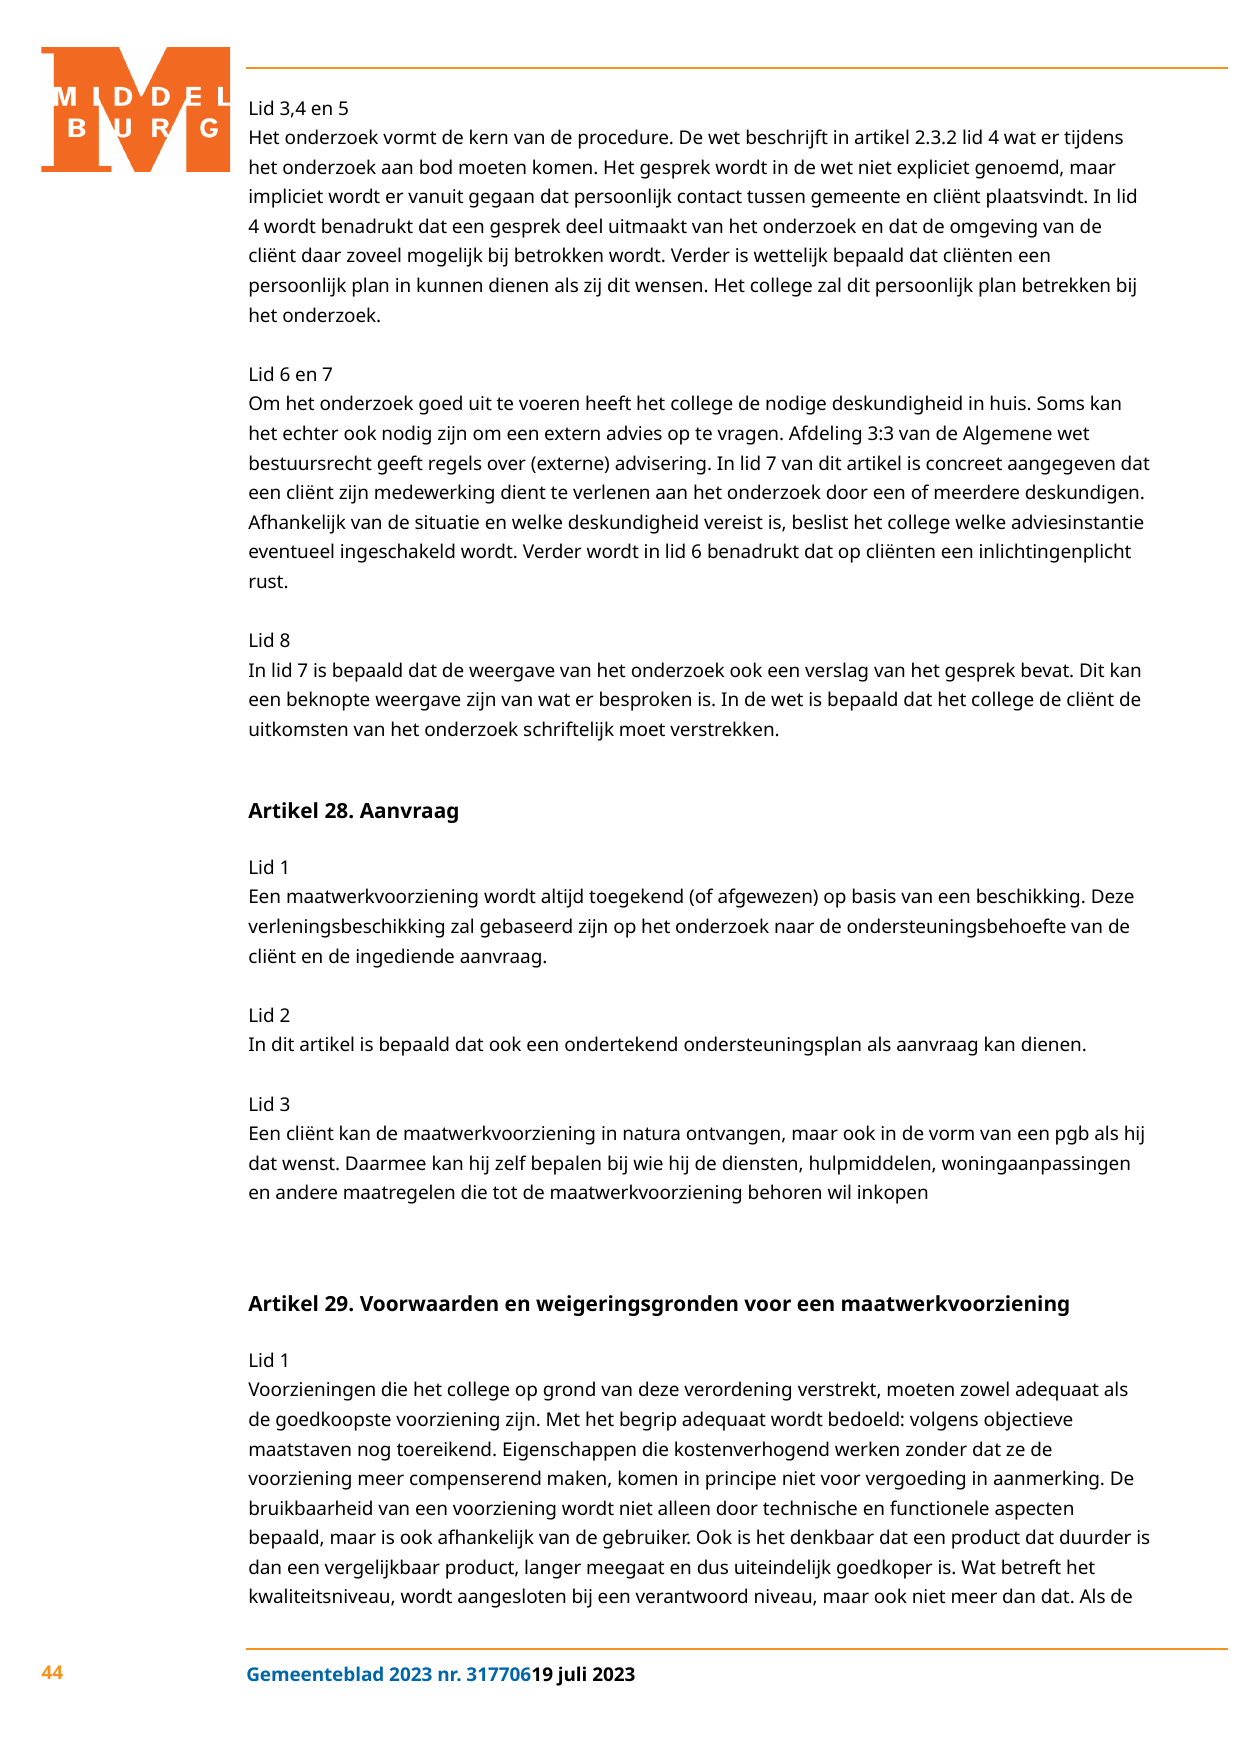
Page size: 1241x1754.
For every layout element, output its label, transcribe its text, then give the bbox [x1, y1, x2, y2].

text Lid 2 [248, 1002, 1152, 1028]
text Lid 1 [248, 1347, 1152, 1373]
text Lid 6 en 7 [248, 361, 1152, 387]
text In dit artikel is bepaald dat ook een ondertekend ondersteuningsplan als aanvraag kan dienen. [248, 1032, 1152, 1057]
text Lid 1 [248, 854, 1152, 880]
text Lid 8 [248, 627, 1152, 653]
text Lid 3,4 en 5 [248, 95, 1152, 121]
text Artikel 28. Aanvraag [248, 796, 1152, 824]
text Een maatwerkvoorziening wordt altijd toegekend (of afgewezen) op basis van een beschikking. Deze verleningsbeschikking zal gebaseerd zijn op het onderzoek naar de ondersteuningsbehoefte van de cliënt en de ingediende aanvraag. [248, 884, 1152, 968]
text Voorzieningen die het college op grond van deze verordening verstrekt, moeten zowel adequaat als de goedkoopste voorziening zijn. Met het begrip adequaat wordt bedoeld: volgens objectieve maatstaven nog toereikend. Eigenschappen die kostenverhogend werken zonder dat ze de voorziening meer compenserend maken, komen in principe niet voor vergoeding in aanmerking. De bruikbaarheid van een voorziening wordt niet alleen door technische en functionele aspecten bepaald, maar is ook afhankelijk van de gebruiker. Ook is het denkbaar dat een product dat duurder is dan een vergelijkbaar product, langer meegaat en dus uiteindelijk goedkoper is. Wat betreft het kwaliteitsniveau, wordt aangesloten bij een verantwoord niveau, maar ook niet meer dan dat. Als de [248, 1377, 1152, 1609]
text Artikel 29. Voorwaarden en weigeringsgronden voor een maatwerkvoorziening [248, 1289, 1152, 1317]
text Het onderzoek vormt de kern van de procedure. De wet beschrijft in artikel 2.3.2 lid 4 wat er tijdens het onderzoek aan bod moeten komen. Het gesprek wordt in de wet niet expliciet genoemd, maar impliciet wordt er vanuit gegaan dat persoonlijk contact tussen gemeente en cliënt plaatsvindt. In lid 4 wordt benadrukt dat een gesprek deel uitmaakt van het onderzoek en dat de omgeving van de cliënt daar zoveel mogelijk bij betrokken wordt. Verder is wettelijk bepaald dat cliënten een persoonlijk plan in kunnen dienen als zij dit wensen. Het college zal dit persoonlijk plan betrekken bij het onderzoek. [248, 124, 1152, 328]
text Om het onderzoek goed uit te voeren heeft het college de nodige deskundigheid in huis. Soms kan het echter ook nodig zijn om een extern advies op te vragen. Afdeling 3:3 van de Algemene wet bestuursrecht geeft regels over (externe) advisering. In lid 7 van dit artikel is concreet aangegeven dat een cliënt zijn medewerking dient te verlenen aan het onderzoek door een of meerdere deskundigen. Afhankelijk van de situatie en welke deskundigheid vereist is, beslist het college welke adviesinstantie eventueel ingeschakeld wordt. Verder wordt in lid 6 benadrukt dat op cliënten een inlichtingenplicht rust. [248, 391, 1152, 594]
text Een cliënt kan de maatwerkvoorziening in natura ontvangen, maar ook in de vorm van een pgb als hij dat wenst. Daarmee kan hij zelf bepalen bij wie hij de diensten, hulpmiddelen, woningaanpassingen en andere maatregelen die tot de maatwerkvoorziening behoren wil inkopen [248, 1120, 1152, 1205]
text Lid 3 [248, 1091, 1152, 1116]
text In lid 7 is bepaald dat de weergave van het onderzoek ook een verslag van het gesprek bevat. Dit kan een beknopte weergave zijn van wat er besproken is. In de wet is bepaald dat het college de cliënt de uitkomsten van het onderzoek schriftelijk moet verstrekken. [248, 657, 1152, 742]
picture [41, 47, 231, 172]
